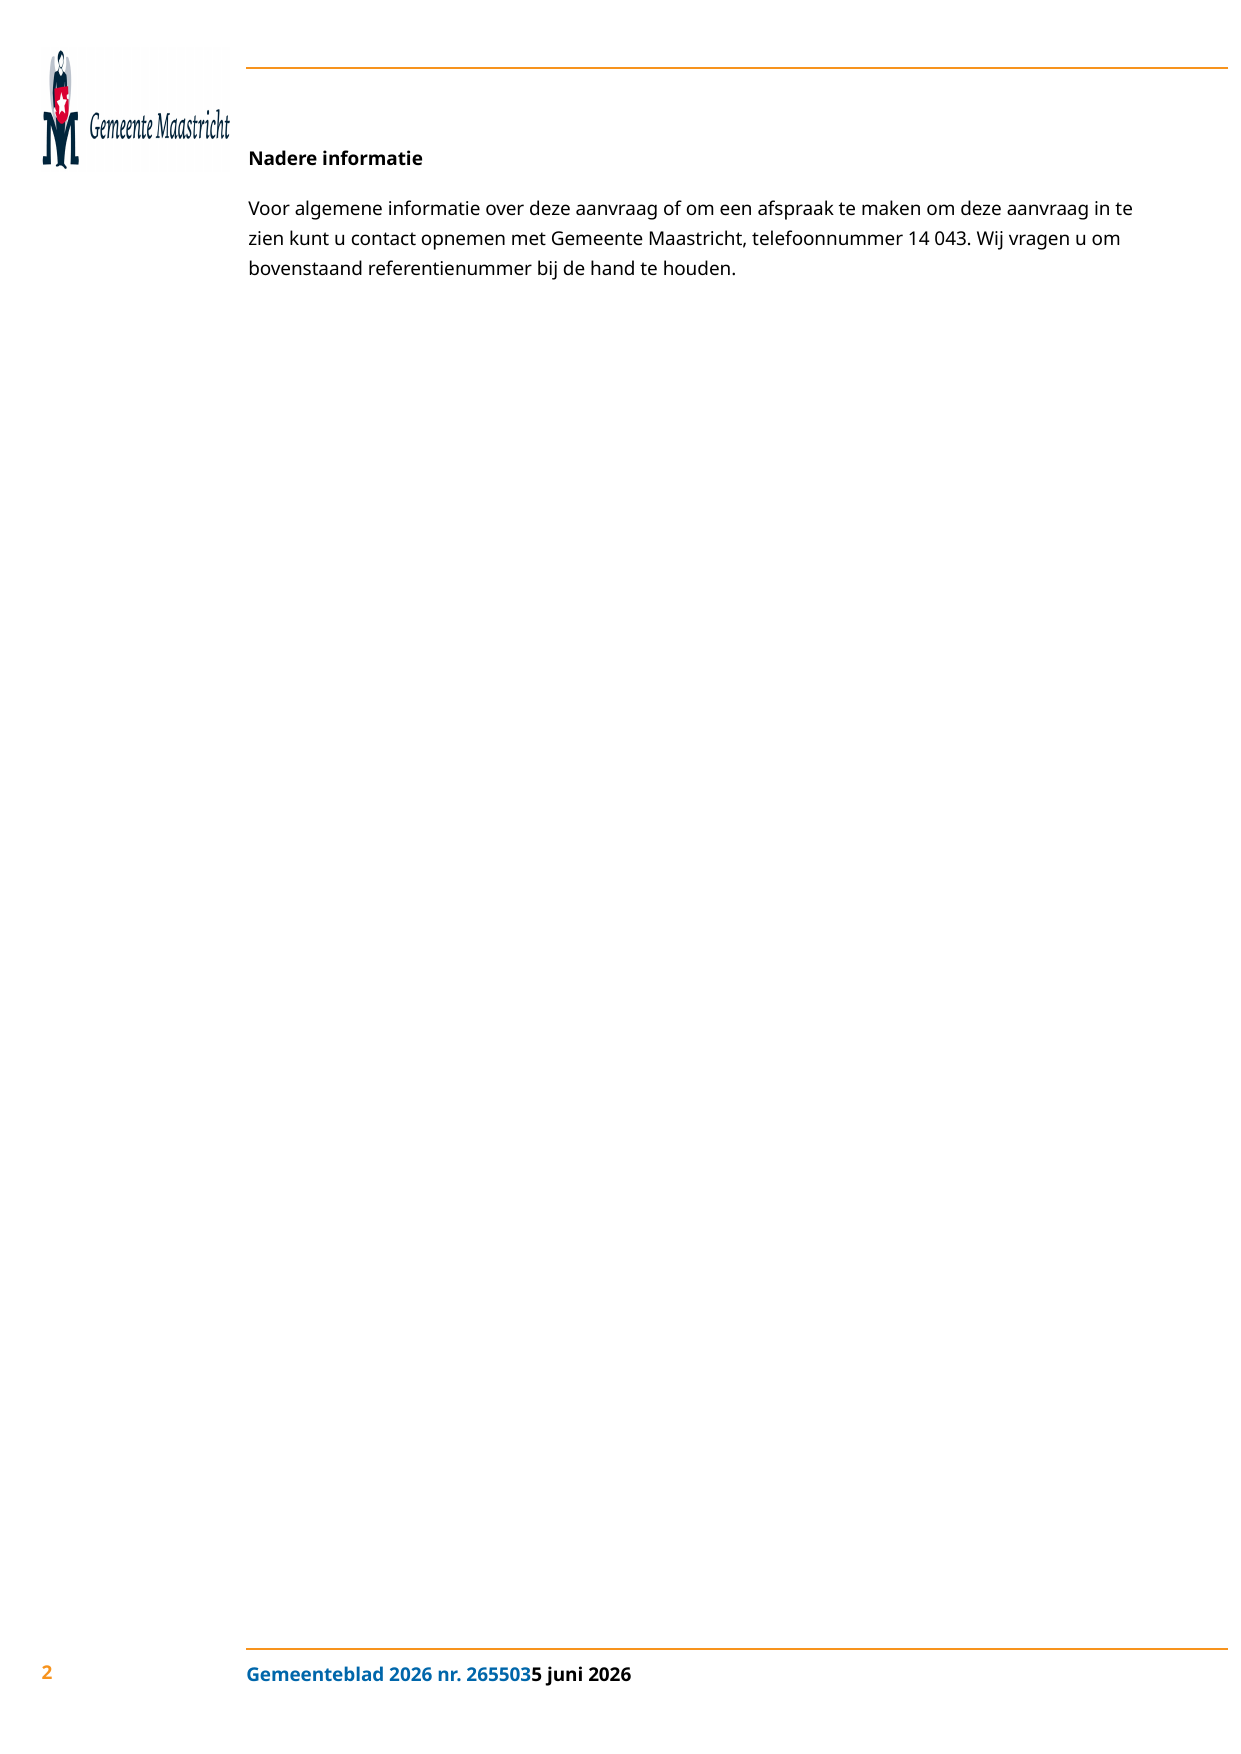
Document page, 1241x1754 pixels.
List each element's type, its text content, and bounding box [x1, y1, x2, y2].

text Voor algemene informatie over deze aanvraag of om een afspraak te maken om deze aanvraag in te zien kunt u contact opnemen met Gemeente Maastricht, telefoonnummer 14 043. Wij vragen u om bovenstaand referentienummer bij de hand te houden. [248, 196, 1152, 281]
picture [41, 47, 231, 172]
text Nadere informatie [248, 145, 1152, 171]
